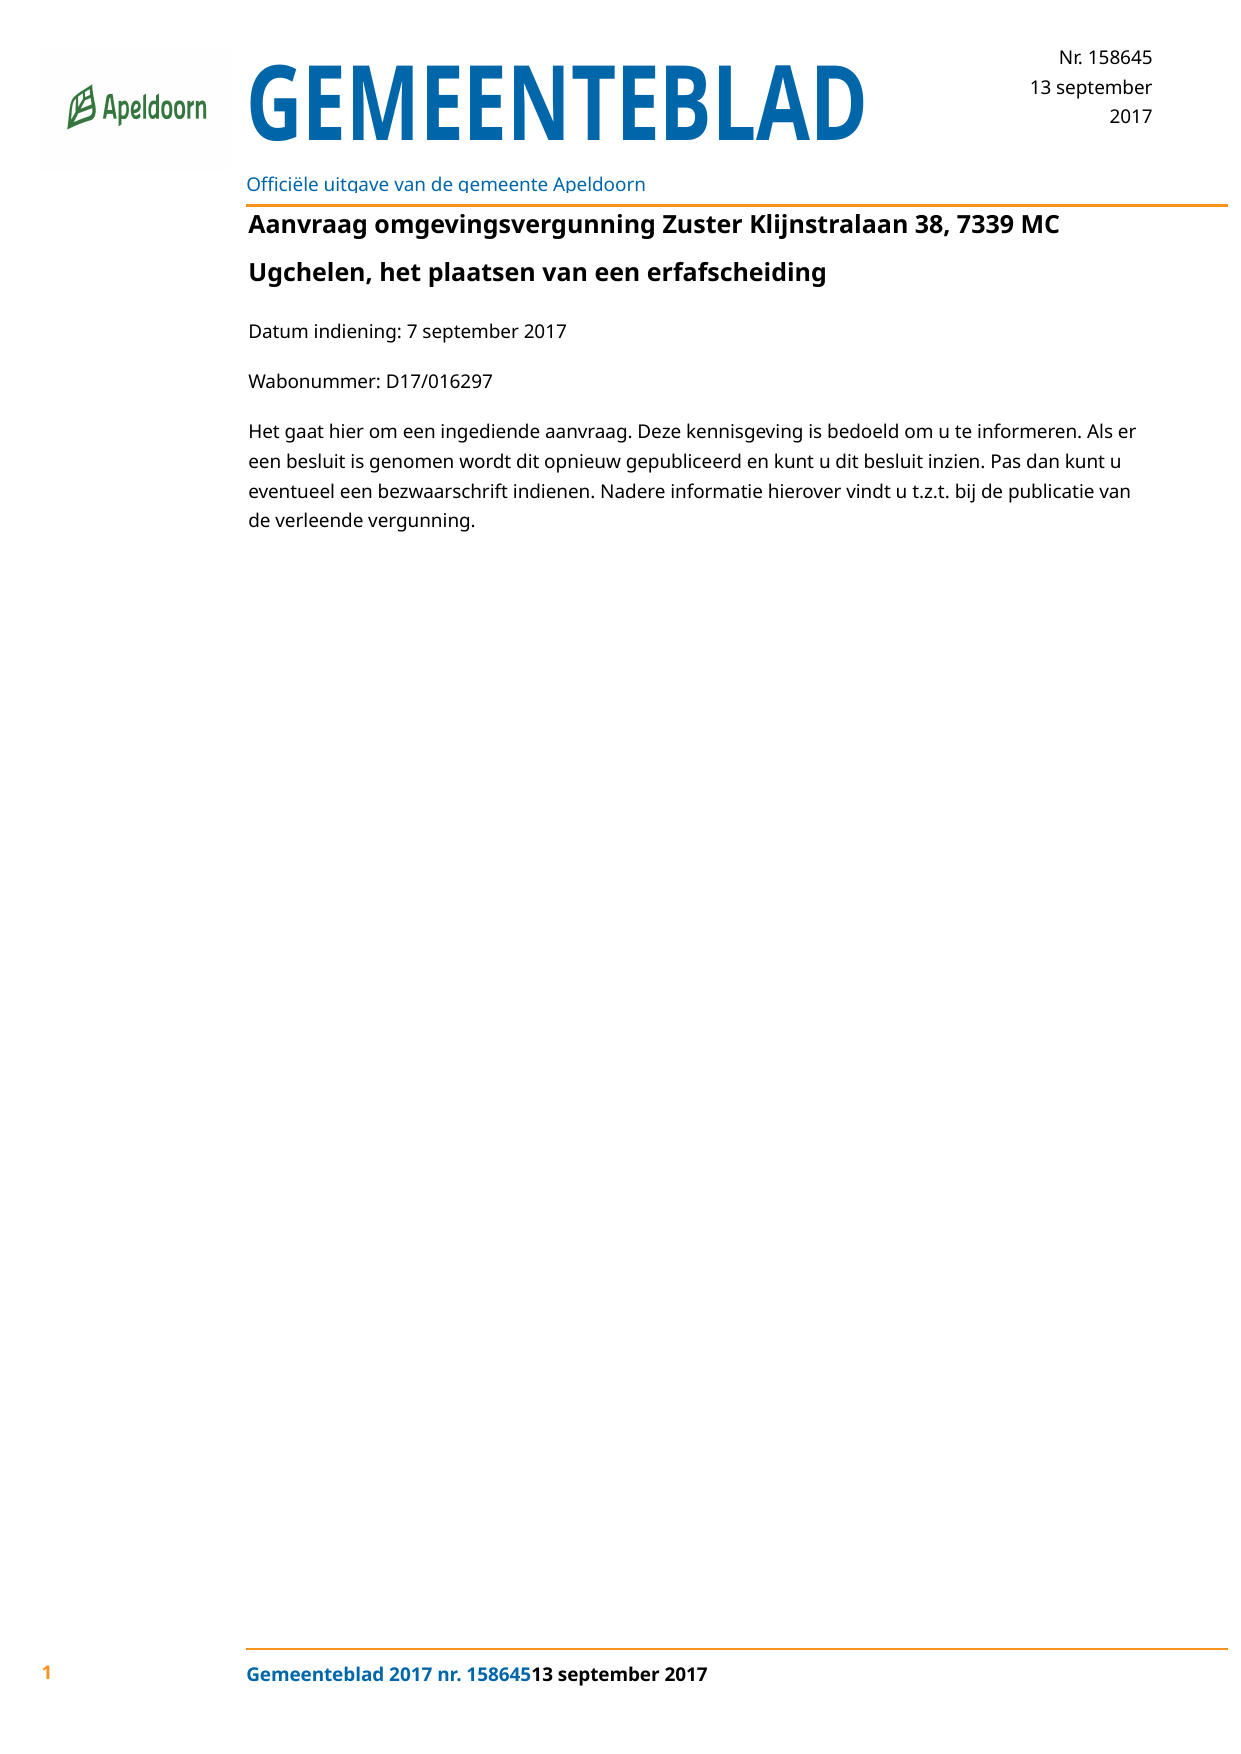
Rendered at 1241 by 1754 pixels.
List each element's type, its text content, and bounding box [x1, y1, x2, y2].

picture [41, 47, 231, 172]
text Wabonummer: D17/016297 [248, 368, 1152, 394]
text Het gaat hier om een ingediende aanvraag. Deze kennisgeving is bedoeld om u te informeren. Als er een besluit is genomen wordt dit opnieuw gepubliceerd en kunt u dit besluit inzien. Pas dan kunt u eventueel een bezwaarschrift indienen. Nadere informatie hierover vindt u t.z.t. bij de publicatie van de verleende vergunning. [248, 419, 1152, 533]
text Datum indiening: 7 september 2017 [248, 318, 1152, 344]
text Aanvraag omgevingsvergunning Zuster Klijnstralaan 38, 7339 MC Ugchelen, het plaatsen van een erfafscheiding [248, 207, 1152, 288]
